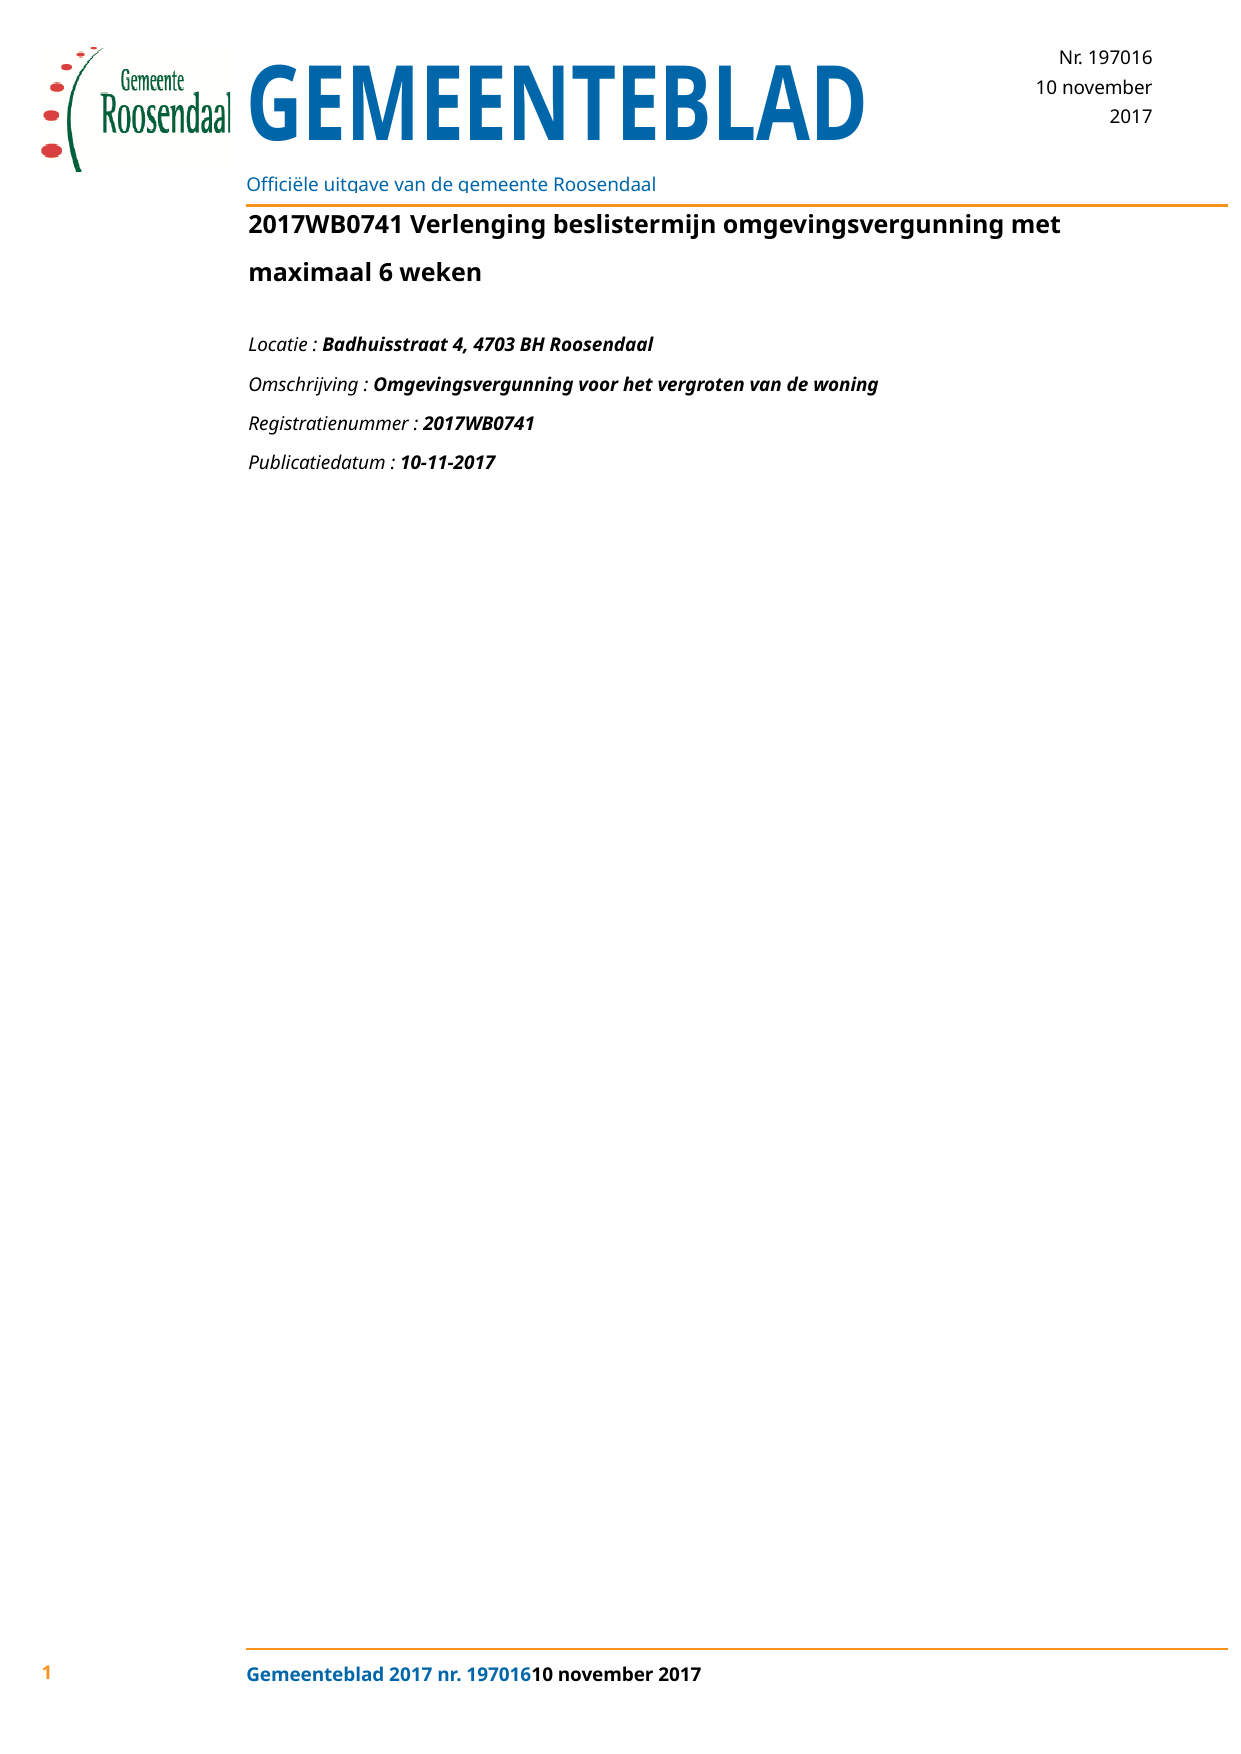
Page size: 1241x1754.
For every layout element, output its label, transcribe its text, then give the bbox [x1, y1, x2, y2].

picture [41, 47, 231, 172]
text Locatie : Badhuisstraat 4, 4703 BH Roosendaal [248, 331, 1152, 357]
text 2017WB0741 Verlenging beslistermijn omgevingsvergunning met maximaal 6 weken [248, 207, 1152, 288]
text Registratienummer : 2017WB0741 [248, 410, 1152, 436]
text Publicatiedatum : 10-11-2017 [248, 449, 1152, 475]
text Omschrijving : Omgevingsvergunning voor het vergroten van de woning [248, 371, 1152, 396]
